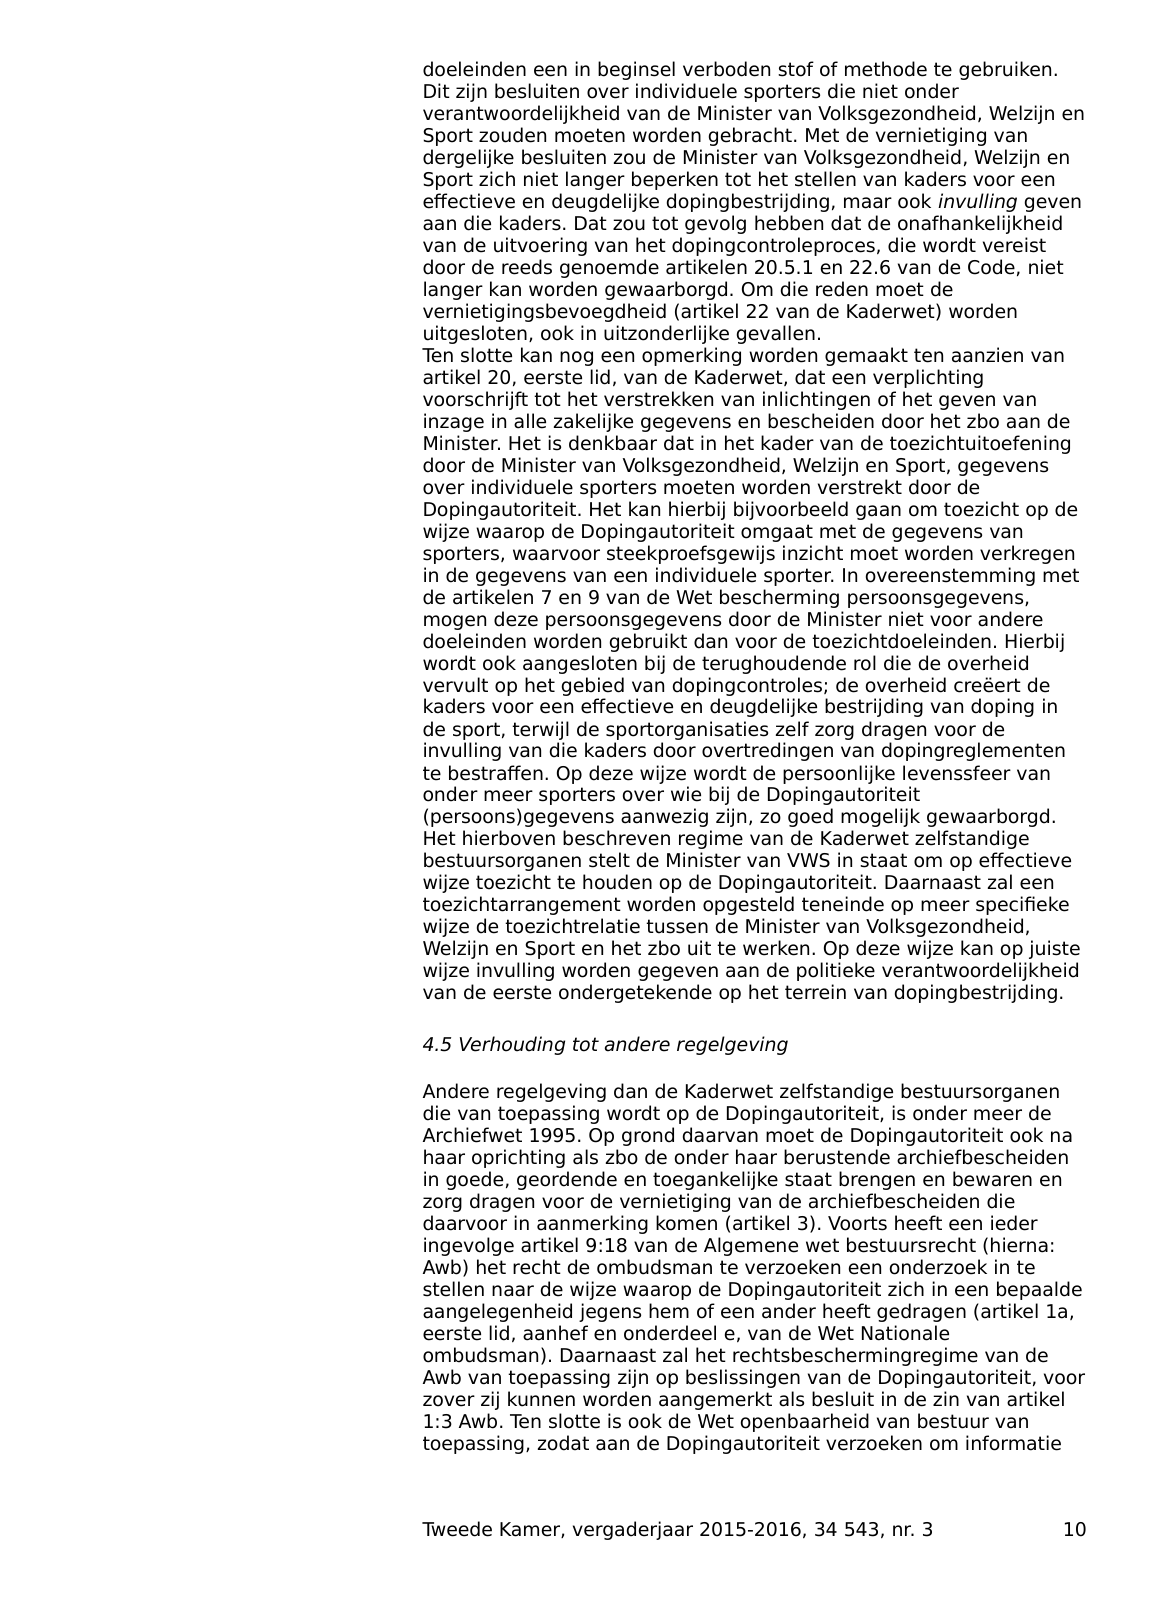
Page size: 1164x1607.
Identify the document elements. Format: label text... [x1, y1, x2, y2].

text Ten slotte kan nog een opmerking worden gemaakt ten aanzien van artikel 20, eerste lid, van de Kaderwet, dat een verplichting voorschrijft tot het verstrekken van inlichtingen of het geven van inzage in alle zakelijke gegevens en bescheiden door het zbo aan de Minister. Het is denkbaar dat in het kader van de toezichtuitoefening door de Minister van Volksgezondheid, Welzijn en Sport, gegevens over individuele sporters moeten worden verstrekt door de Dopingautoriteit. Het kan hierbij bijvoorbeeld gaan om toezicht op de wijze waarop de Dopingautoriteit omgaat met de gegevens van sporters, waarvoor steekproefsgewijs inzicht moet worden verkregen in de gegevens van een individuele sporter. In overeenstemming met de artikelen 7 en 9 van de Wet bescherming persoonsgegevens, mogen deze persoonsgegevens door de Minister niet voor andere doeleinden worden gebruikt dan voor de toezichtdoeleinden. Hierbij wordt ook aangesloten bij de terughoudende rol die de overheid vervult op het gebied van dopingcontroles; de overheid creëert de kaders voor een effectieve en deugdelijke bestrijding van doping in de sport, terwijl de sportorganisaties zelf zorg dragen voor de invulling van die kaders door overtredingen van dopingreglementen te bestraffen. Op deze wijze wordt de persoonlijke levenssfeer van onder meer sporters over wie bij de Dopingautoriteit (persoons)gegevens aanwezig zijn, zo goed mogelijk gewaarborgd. [422, 345, 1087, 828]
text doeleinden een in beginsel verboden stof of methode te gebruiken. Dit zijn besluiten over individuele sporters die niet onder verantwoordelijkheid van de Minister van Volksgezondheid, Welzijn en Sport zouden moeten worden gebracht. Met de vernietiging van dergelijke besluiten zou de Minister van Volksgezondheid, Welzijn en Sport zich niet langer beperken tot het stellen van kaders voor een effectieve en deugdelijke dopingbestrijding, maar ook invulling geven aan die kaders. Dat zou tot gevolg hebben dat de onafhankelijkheid van de uitvoering van het dopingcontroleproces, die wordt vereist door de reeds genoemde artikelen 20.5.1 en 22.6 van de Code, niet langer kan worden gewaarborgd. Om die reden moet de vernietigingsbevoegdheid (artikel 22 van de Kaderwet) worden uitgesloten, ook in uitzonderlijke gevallen. [422, 59, 1087, 345]
subtitle 4.5 Verhouding tot andere regelgeving [422, 1034, 1087, 1056]
text Het hierboven beschreven regime van de Kaderwet zelfstandige bestuursorganen stelt de Minister van VWS in staat om op effectieve wijze toezicht te houden op de Dopingautoriteit. Daarnaast zal een toezichtarrangement worden opgesteld teneinde op meer specifieke wijze de toezichtrelatie tussen de Minister van Volksgezondheid, Welzijn en Sport en het zbo uit te werken. Op deze wijze kan op juiste wijze invulling worden gegeven aan de politieke verantwoordelijkheid van de eerste ondergetekende op het terrein van dopingbestrijding. [422, 828, 1087, 1004]
text Andere regelgeving dan de Kaderwet zelfstandige bestuursorganen die van toepassing wordt op de Dopingautoriteit, is onder meer de Archiefwet 1995. Op grond daarvan moet de Dopingautoriteit ook na haar oprichting als zbo de onder haar berustende archiefbescheiden in goede, geordende en toegankelijke staat brengen en bewaren en zorg dragen voor de vernietiging van de archiefbescheiden die daarvoor in aanmerking komen (artikel 3). Voorts heeft een ieder ingevolge artikel 9:18 van de Algemene wet bestuursrecht (hierna: Awb) het recht de ombudsman te verzoeken een onderzoek in te stellen naar de wijze waarop de Dopingautoriteit zich in een bepaalde aangelegenheid jegens hem of een ander heeft gedragen (artikel 1a, eerste lid, aanhef en onderdeel e, van de Wet Nationale ombudsman). Daarnaast zal het rechtsbeschermingregime van de Awb van toepassing zijn op beslissingen van de Dopingautoriteit, voor zover zij kunnen worden aangemerkt als besluit in de zin van artikel 1:3 Awb. Ten slotte is ook de Wet openbaarheid van bestuur van toepassing, zodat aan de Dopingautoriteit verzoeken om informatie [422, 1081, 1087, 1455]
